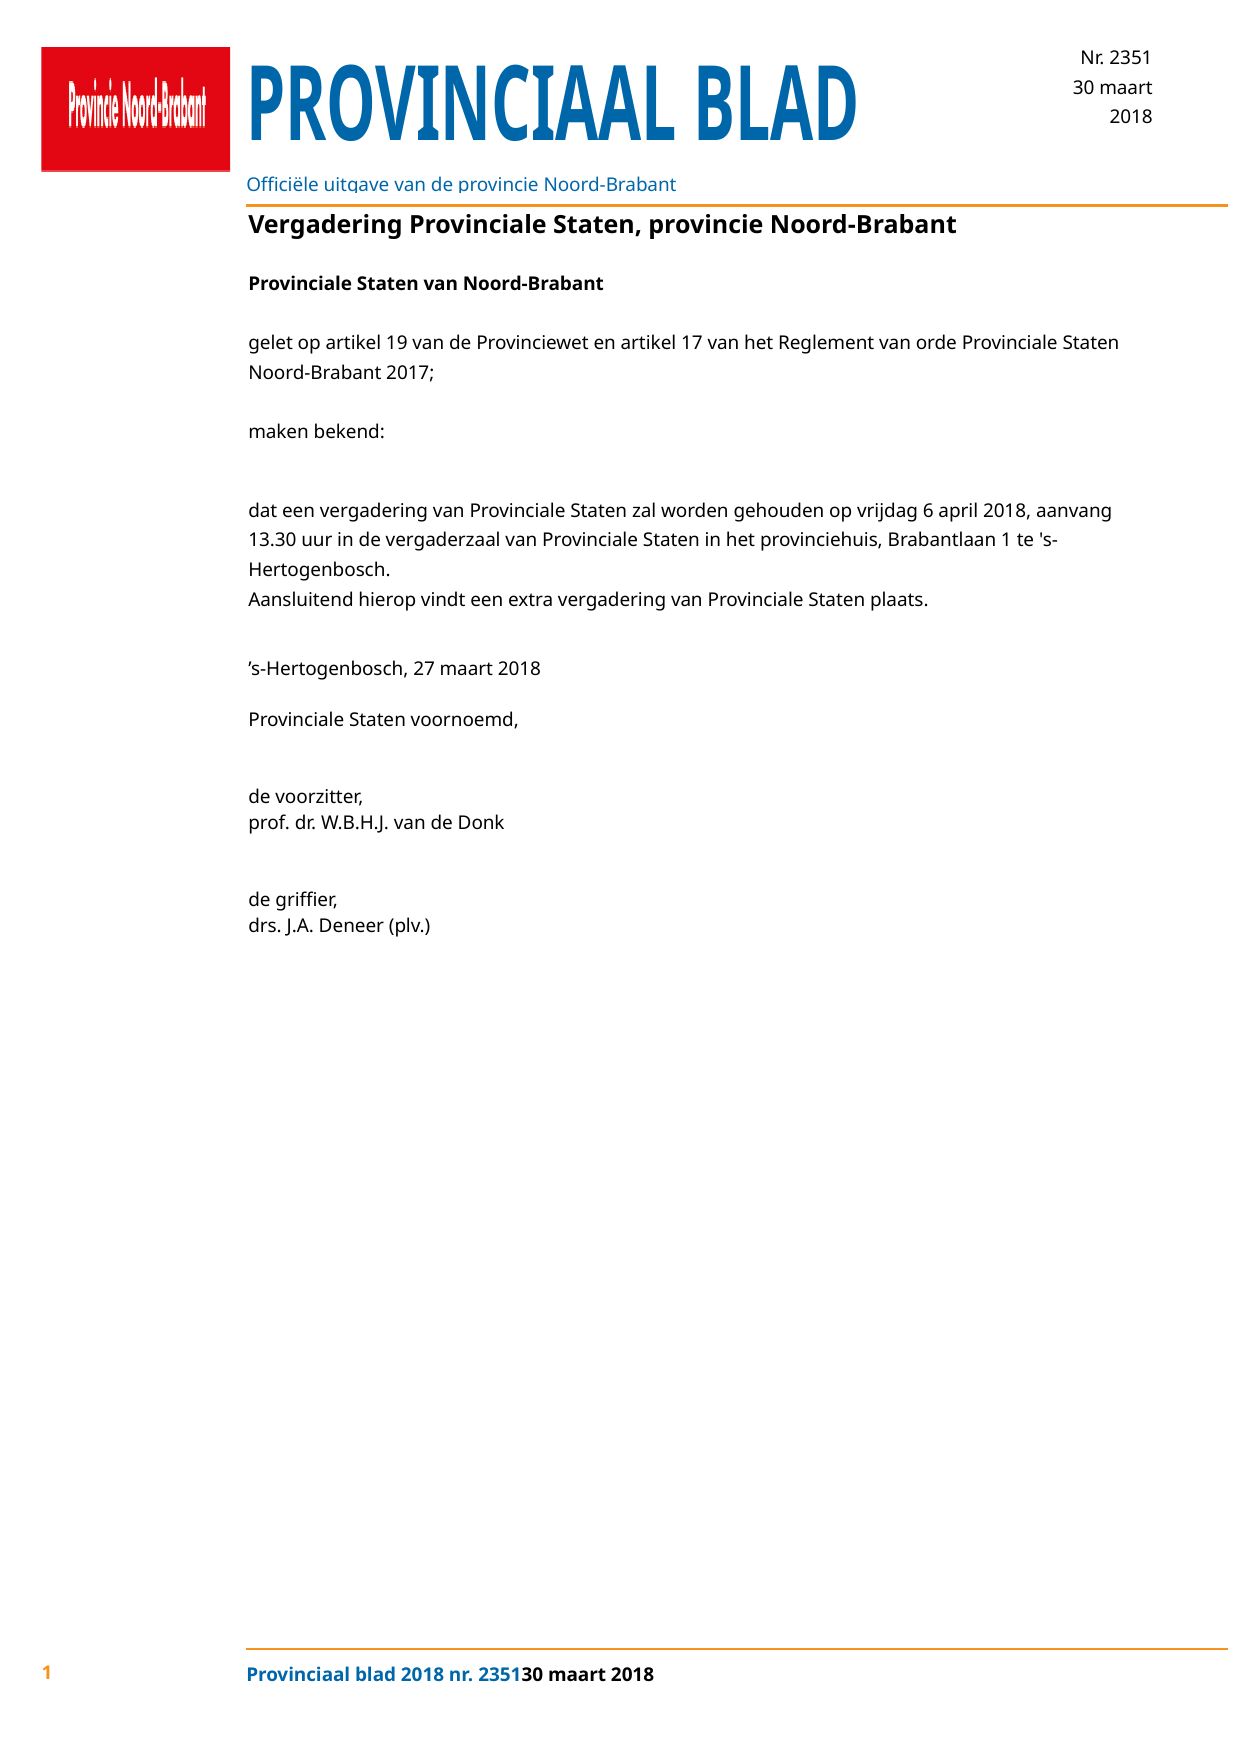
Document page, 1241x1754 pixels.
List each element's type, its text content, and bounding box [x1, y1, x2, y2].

text de voorzitter, [248, 783, 1152, 809]
text Provinciale Staten voornoemd, [248, 706, 1152, 732]
text prof. dr. W.B.H.J. van de Donk [248, 809, 1152, 835]
text drs. J.A. Deneer (plv.) [248, 912, 1152, 938]
text ’s-Hertogenbosch, 27 maart 2018 [248, 655, 1152, 680]
text gelet op artikel 19 van de Provinciewet en artikel 17 van het Reglement van orde Provinciale Staten Noord-Brabant 2017; [248, 329, 1152, 385]
text Vergadering Provinciale Staten, provincie Noord-Brabant [248, 207, 1152, 241]
text maken bekend: [248, 418, 1152, 444]
text dat een vergadering van Provinciale Staten zal worden gehouden op vrijdag 6 april 2018, aanvang 13.30 uur in de vergaderzaal van Provinciale Staten in het provinciehuis, Brabantlaan 1 te 's-Hertogenbosch. [248, 497, 1152, 582]
text Aansluitend hierop vindt een extra vergadering van Provinciale Staten plaats. [248, 586, 1152, 612]
picture [41, 47, 231, 172]
text Provinciale Staten van Noord-Brabant [248, 270, 1152, 296]
text de griffier, [248, 886, 1152, 912]
